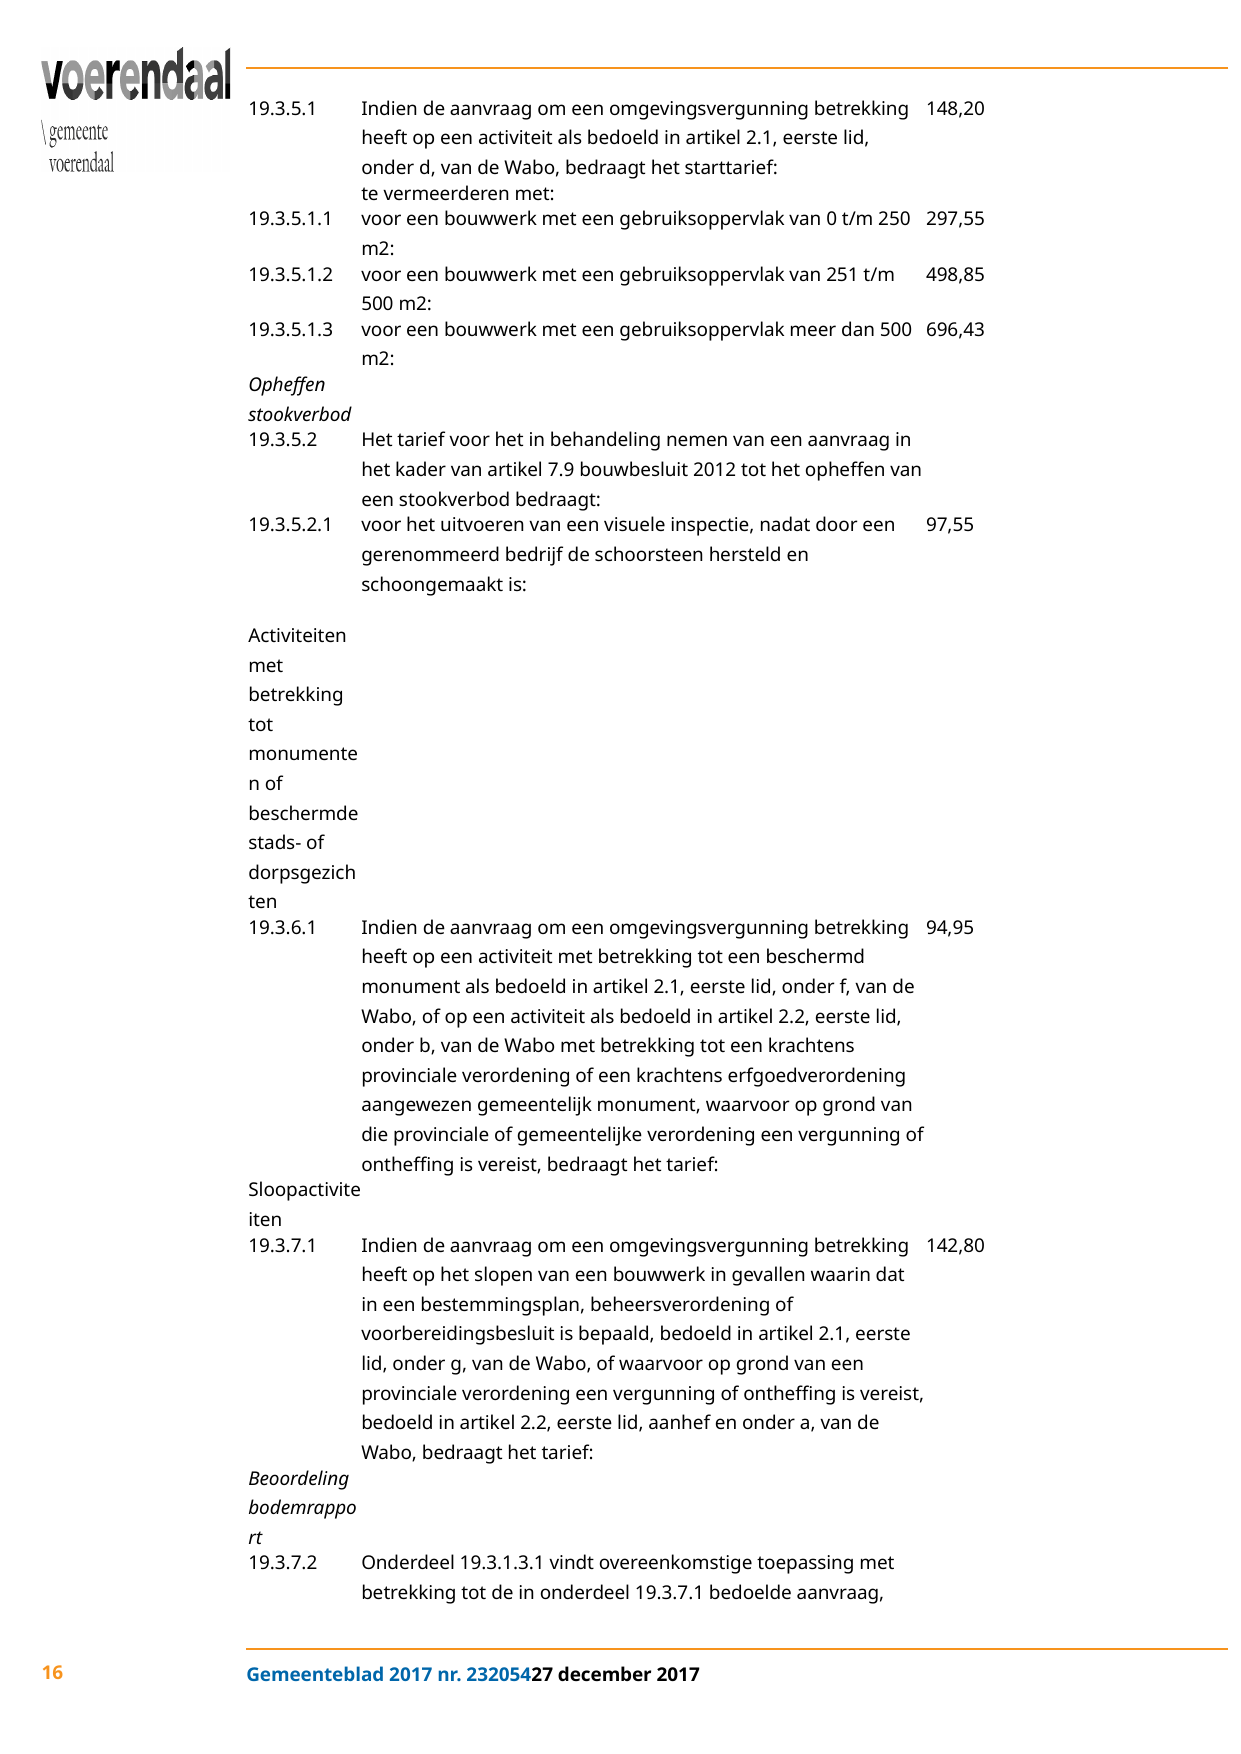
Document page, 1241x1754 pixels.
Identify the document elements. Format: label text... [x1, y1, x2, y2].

table_cell 19.3.6.1 [248, 914, 361, 1177]
table_cell 148,20 [926, 95, 1039, 180]
table_cell 19.3.5.2.1 [248, 512, 361, 596]
table_cell voor een bouwwerk met een gebruiksoppervlak meer dan 500 m2: [361, 316, 926, 371]
table_cell Indien de aanvraag om een omgevingsvergunning betrekking heeft op een activiteit als bedoeld in artikel 2.1, eerste lid, onder d, van de Wabo, bedraagt het starttarief: [361, 95, 926, 180]
table_cell 19.3.5.1.3 [248, 316, 361, 371]
table_cell Onderdeel 19.3.1.3.1 vindt overeenkomstige toepassing met betrekking tot de in onderdeel 19.3.7.1 bedoelde aanvraag, [361, 1550, 926, 1605]
table_cell Sloopactiviteiten [248, 1177, 361, 1232]
table_cell [926, 427, 1039, 512]
table_cell voor een bouwwerk met een gebruiksoppervlak van 0 t/m 250 m2: [361, 205, 926, 261]
table_cell 19.3.5.1 [248, 95, 361, 180]
picture [41, 47, 231, 172]
table_cell 696,43 [926, 316, 1039, 371]
table_cell 94,95 [926, 914, 1039, 1177]
table_cell [361, 1465, 1039, 1549]
table_cell 297,55 [926, 205, 1039, 261]
table_cell 142,80 [926, 1232, 1039, 1465]
table_cell 19.3.7.1 [248, 1232, 361, 1465]
table_cell [248, 180, 361, 205]
table_cell Indien de aanvraag om een omgevingsvergunning betrekking heeft op het slopen van een bouwwerk in gevallen waarin dat in een bestemmingsplan, beheersverordening of voorbereidingsbesluit is bepaald, bedoeld in artikel 2.1, eerste lid, onder g, van de Wabo, of waarvoor op grond van een provinciale verordening een vergunning of ontheffing is vereist, bedoeld in artikel 2.2, eerste lid, aanhef en onder a, van de Wabo, bedraagt het tarief: [361, 1232, 926, 1465]
table_cell voor een bouwwerk met een gebruiksoppervlak van 251 t/m 500 m2: [361, 261, 926, 316]
table_cell voor het uitvoeren van een visuele inspectie, nadat door een gerenommeerd bedrijf de schoorsteen hersteld en schoongemaakt is: [361, 512, 926, 596]
table_cell Indien de aanvraag om een omgevingsvergunning betrekking heeft op een activiteit met betrekking tot een beschermd monument als bedoeld in artikel 2.1, eerste lid, onder f, van de Wabo, of op een activiteit als bedoeld in artikel 2.2, eerste lid, onder b, van de Wabo met betrekking tot een krachtens provinciale verordening of een krachtens erfgoedverordening aangewezen gemeentelijk monument, waarvoor op grond van die provinciale of gemeentelijke verordening een vergunning of ontheffing is vereist, bedraagt het tarief: [361, 914, 926, 1177]
table_cell [926, 596, 1039, 622]
table_cell [361, 622, 1039, 914]
table_cell 19.3.7.2 [248, 1550, 361, 1605]
table_cell [248, 596, 361, 622]
table_cell [361, 596, 926, 622]
table_cell 97,55 [926, 512, 1039, 596]
table_cell [926, 1550, 1039, 1605]
table_cell [361, 371, 1039, 427]
table_cell [926, 180, 1039, 205]
table_cell 19.3.5.1.1 [248, 205, 361, 261]
table_cell te vermeerderen met: [361, 180, 926, 205]
table_cell Activiteiten met betrekking tot monumenten of beschermde stads- of dorpsgezichten [248, 622, 361, 914]
table_cell 19.3.5.1.2 [248, 261, 361, 316]
table_cell Het tarief voor het in behandeling nemen van een aanvraag in het kader van artikel 7.9 bouwbesluit 2012 tot het opheffen van een stookverbod bedraagt: [361, 427, 926, 512]
table_cell 498,85 [926, 261, 1039, 316]
table_cell 19.3.5.2 [248, 427, 361, 512]
table_cell [361, 1177, 1039, 1232]
table_cell Opheffen stookverbod [248, 371, 361, 427]
table_cell Beoordeling bodemrapport [248, 1465, 361, 1549]
